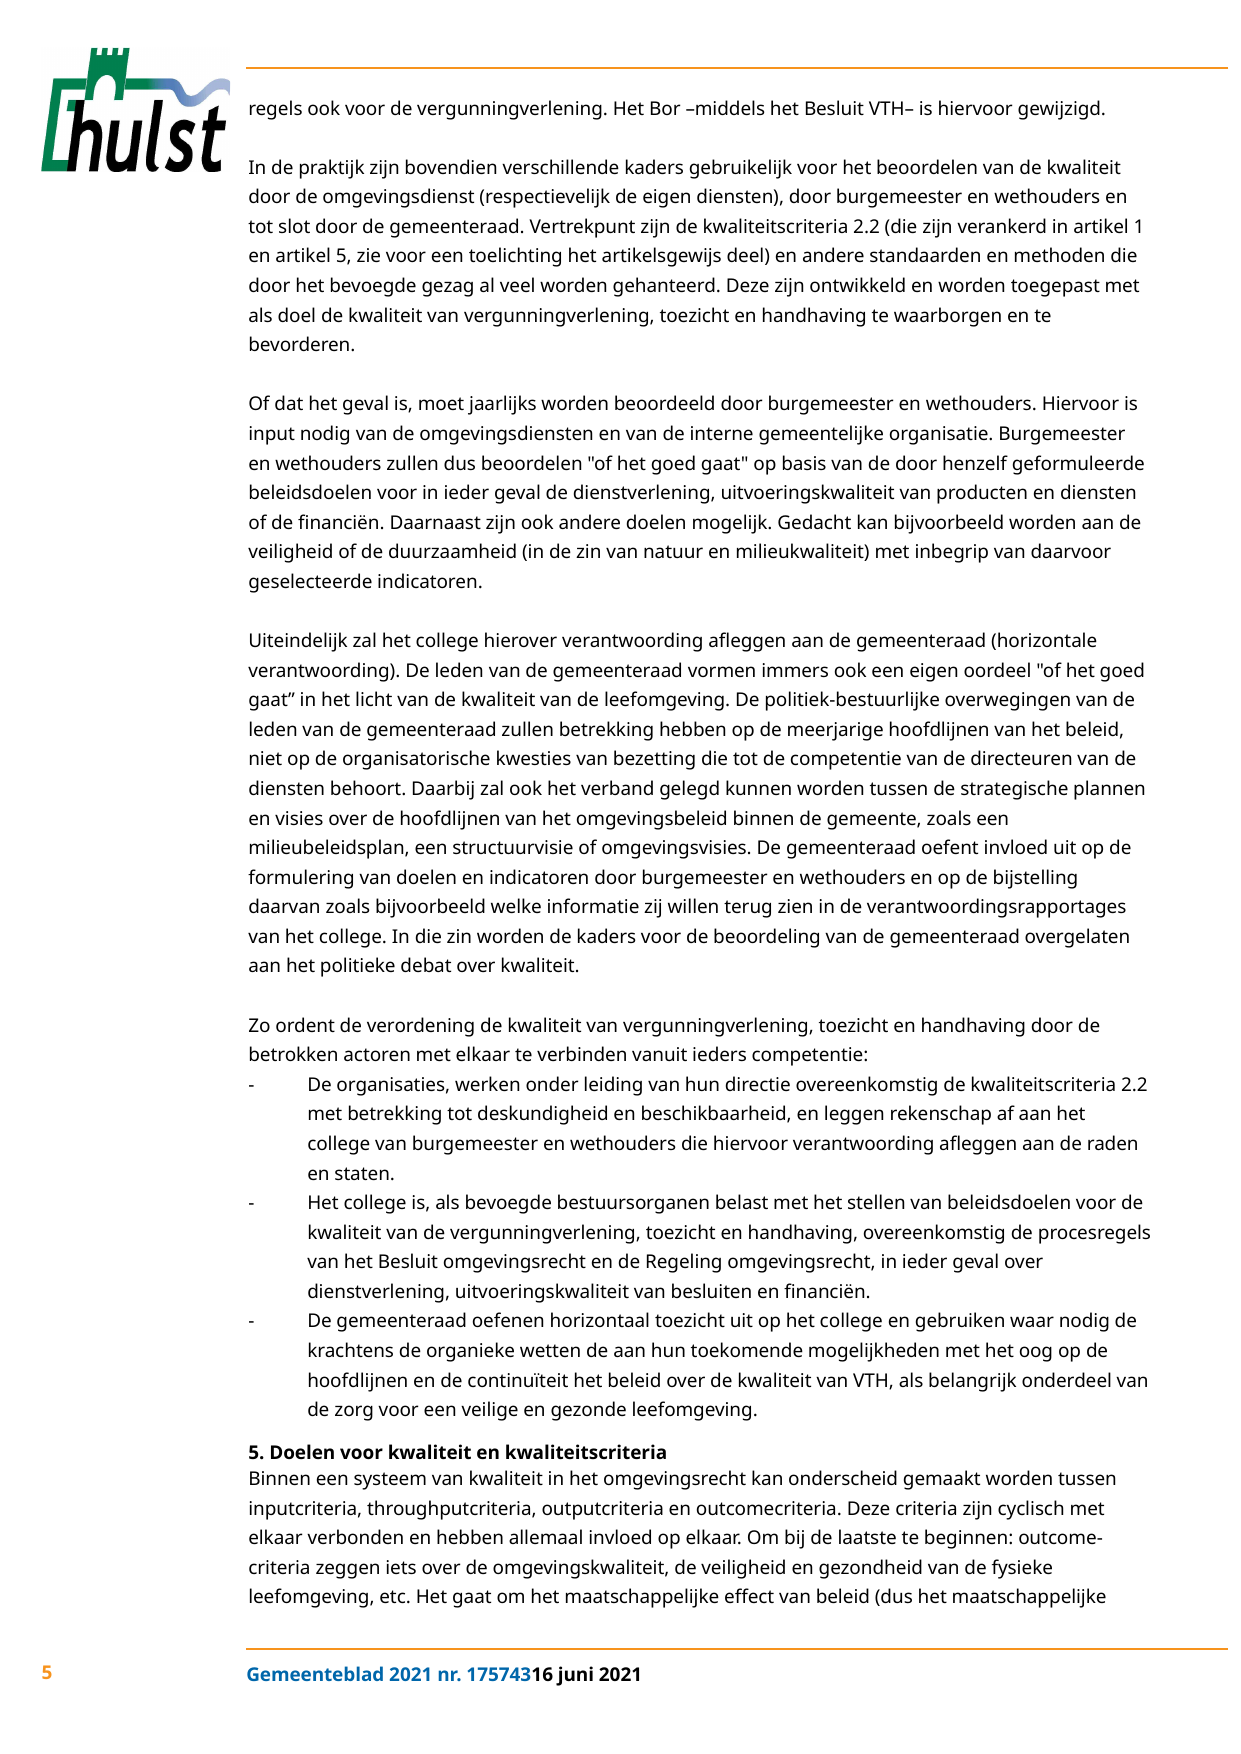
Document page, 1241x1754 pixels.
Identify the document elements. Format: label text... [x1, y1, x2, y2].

list De gemeenteraad oefenen horizontaal toezicht uit op het college en gebruiken waar nodig de krachtens de organieke wetten de aan hun toekomende mogelijkheden met het oog op de hoofdlijnen en de continuïteit het beleid over de kwaliteit van VTH, als belangrijk onderdeel van de zorg voor een veilige en gezonde leefomgeving. [248, 1308, 1152, 1422]
text Uiteindelijk zal het college hierover verantwoording afleggen aan de gemeenteraad (horizontale verantwoording). De leden van de gemeenteraad vormen immers ook een eigen oordeel "of het goed gaat” in het licht van de kwaliteit van de leefomgeving. De politiek-bestuurlijke overwegingen van de leden van de gemeenteraad zullen betrekking hebben op de meerjarige hoofdlijnen van het beleid, niet op de organisatorische kwesties van bezetting die tot de competentie van de directeuren van de diensten behoort. Daarbij zal ook het verband gelegd kunnen worden tussen de strategische plannen en visies over de hoofdlijnen van het omgevingsbeleid binnen de gemeente, zoals een milieubeleidsplan, een structuurvisie of omgevingsvisies. De gemeenteraad oefent invloed uit op de formulering van doelen en indicatoren door burgemeester en wethouders en op de bijstelling daarvan zoals bijvoorbeeld welke informatie zij willen terug zien in de verantwoordingsrapportages van het college. In die zin worden de kaders voor de beoordeling van de gemeenteraad overgelaten aan het politieke debat over kwaliteit. [248, 627, 1152, 978]
text In de praktijk zijn bovendien verschillende kaders gebruikelijk voor het beoordelen van de kwaliteit door de omgevingsdienst (respectievelijk de eigen diensten), door burgemeester en wethouders en tot slot door de gemeenteraad. Vertrekpunt zijn de kwaliteitscriteria 2.2 (die zijn verankerd in artikel 1 en artikel 5, zie voor een toelichting het artikelsgewijs deel) en andere standaarden en methoden die door het bevoegde gezag al veel worden gehanteerd. Deze zijn ontwikkeld en worden toegepast met als doel de kwaliteit van vergunningverlening, toezicht en handhaving te waarborgen en te bevorderen. [248, 154, 1152, 357]
text Of dat het geval is, moet jaarlijks worden beoordeeld door burgemeester en wethouders. Hiervoor is input nodig van de omgevingsdiensten en van de interne gemeentelijke organisatie. Burgemeester en wethouders zullen dus beoordelen "of het goed gaat" op basis van de door henzelf geformuleerde beleidsdoelen voor in ieder geval de dienstverlening, uitvoeringskwaliteit van producten en diensten of de financiën. Daarnaast zijn ook andere doelen mogelijk. Gedacht kan bijvoorbeeld worden aan de veiligheid of de duurzaamheid (in de zin van natuur en milieukwaliteit) met inbegrip van daarvoor geselecteerde indicatoren. [248, 391, 1152, 594]
picture [41, 47, 231, 172]
list Het college is, als bevoegde bestuursorganen belast met het stellen van beleidsdoelen voor de kwaliteit van de vergunningverlening, toezicht en handhaving, overeenkomstig de procesregels van het Besluit omgevingsrecht en de Regeling omgevingsrecht, in ieder geval over dienstverlening, uitvoeringskwaliteit van besluiten en financiën. [248, 1189, 1152, 1304]
list De organisaties, werken onder leiding van hun directie overeenkomstig de kwaliteitscriteria 2.2 met betrekking tot deskundigheid en beschikbaarheid, en leggen rekenschap af aan het college van burgemeester en wethouders die hiervoor verantwoording afleggen aan de raden en staten. [248, 1071, 1152, 1186]
text Zo ordent de verordening de kwaliteit van vergunningverlening, toezicht en handhaving door de betrokken actoren met elkaar te verbinden vanuit ieders competentie: [248, 1012, 1152, 1067]
text Binnen een systeem van kwaliteit in het omgevingsrecht kan onderscheid gemaakt worden tussen inputcriteria, throughputcriteria, outputcriteria en outcomecriteria. Deze criteria zijn cyclisch met elkaar verbonden en hebben allemaal invloed op elkaar. Om bij de laatste te beginnen: outcome-criteria zeggen iets over de omgevingskwaliteit, de veiligheid en gezondheid van de fysieke leefomgeving, etc. Het gaat om het maatschappelijke effect van beleid (dus het maatschappelijke [248, 1465, 1152, 1609]
text regels ook voor de vergunningverlening. Het Bor –middels het Besluit VTH– is hiervoor gewijzigd. [248, 95, 1152, 121]
text 5. Doelen voor kwaliteit en kwaliteitscriteria [248, 1439, 1152, 1465]
